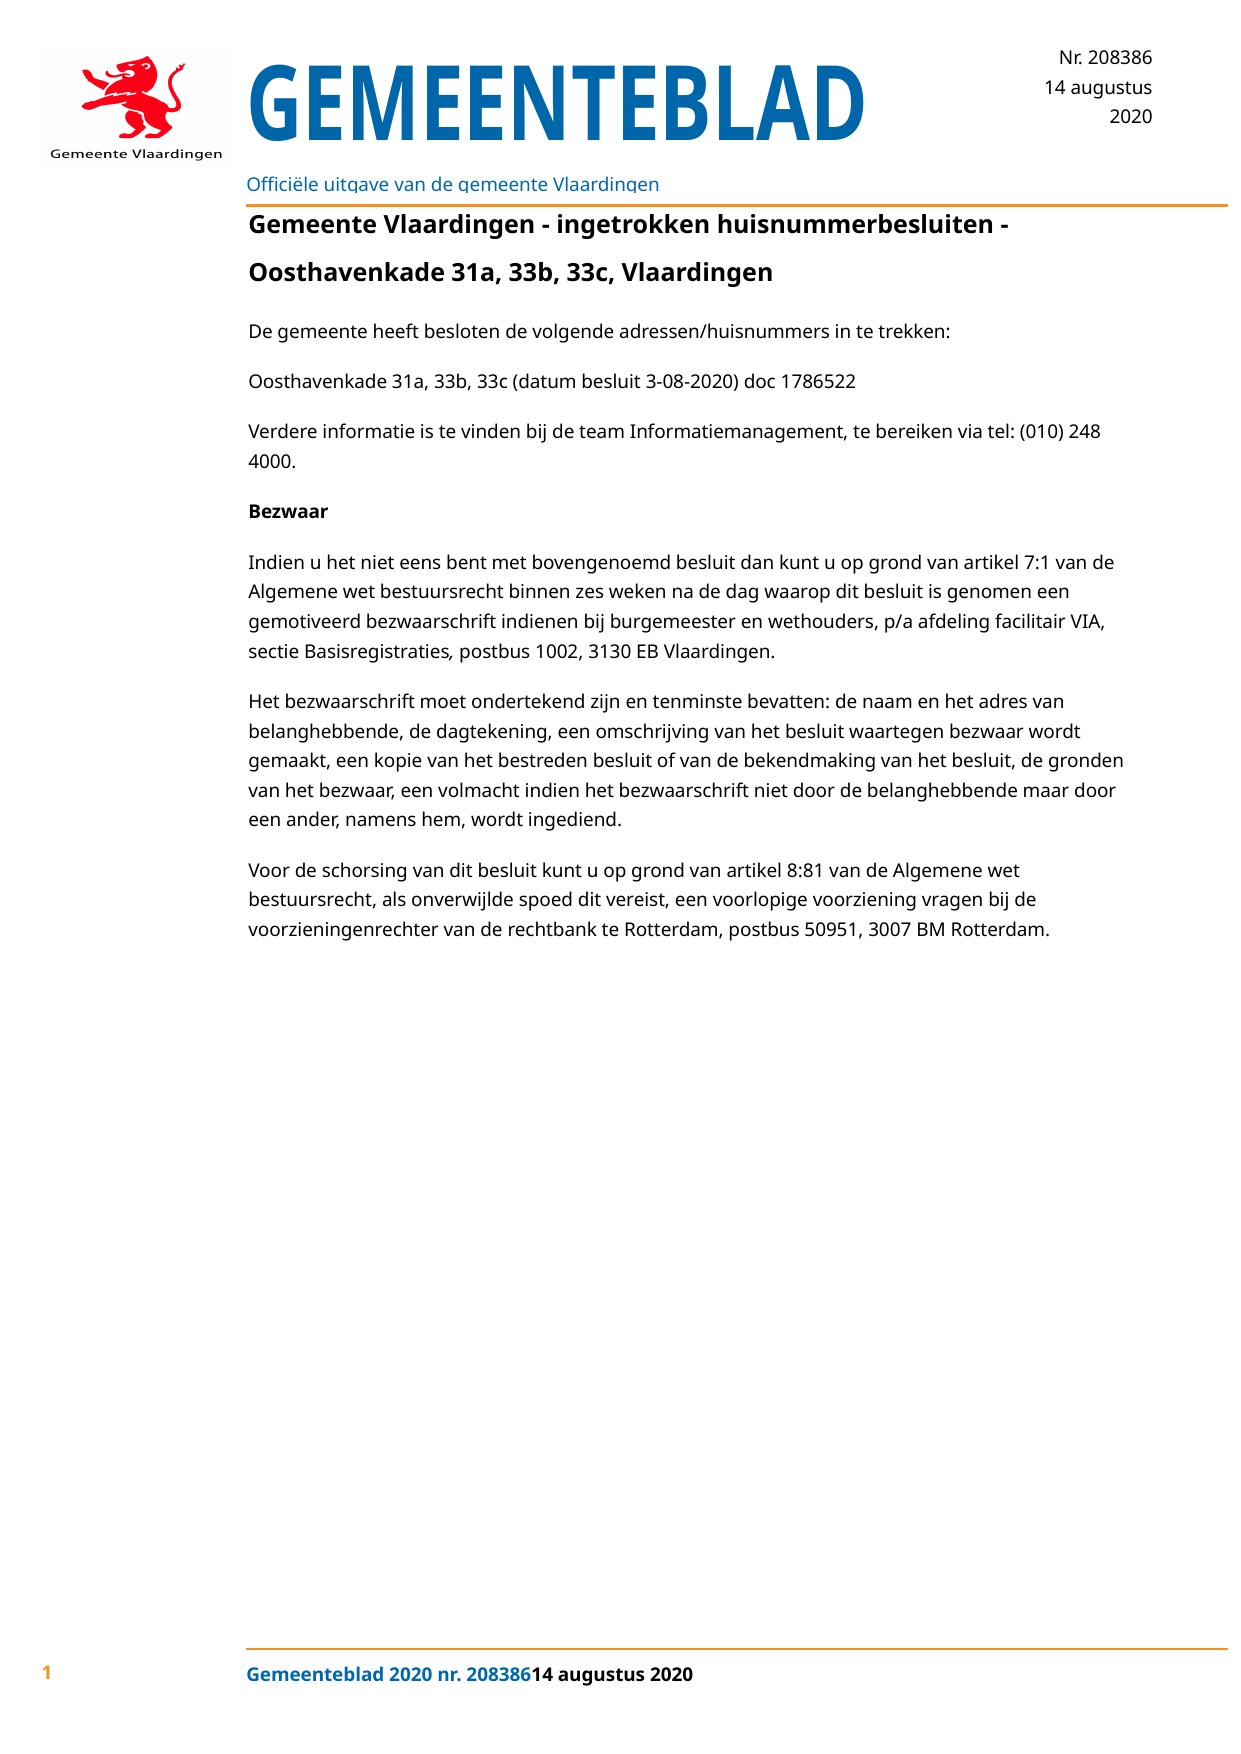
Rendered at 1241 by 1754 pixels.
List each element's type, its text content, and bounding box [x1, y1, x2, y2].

text Verdere informatie is te vinden bij de team Informatiemanagement, te bereiken via tel: (010) 248 4000. [248, 419, 1152, 474]
text Indien u het niet eens bent met bovengenoemd besluit dan kunt u op grond van artikel 7:1 van de Algemene wet bestuursrecht binnen zes weken na de dag waarop dit besluit is genomen een gemotiveerd bezwaarschrift indienen bij burgemeester en wethouders, p/a afdeling facilitair VIA, sectie Basisregistraties, postbus 1002, 3130 EB Vlaardingen. [248, 549, 1152, 664]
picture [41, 47, 231, 172]
text Bezwaar [248, 499, 1152, 524]
text Het bezwaarschrift moet ondertekend zijn en tenminste bevatten: de naam en het adres van belanghebbende, de dagtekening, een omschrijving van het besluit waartegen bezwaar wordt gemaakt, een kopie van het bestreden besluit of van de bekendmaking van het besluit, de gronden van het bezwaar, een volmacht indien het bezwaarschrift niet door de belanghebbende maar door een ander, namens hem, wordt ingediend. [248, 688, 1152, 832]
text De gemeente heeft besloten de volgende adressen/huisnummers in te trekken: [248, 318, 1152, 344]
text Voor de schorsing van dit besluit kunt u op grond van artikel 8:81 van de Algemene wet bestuursrecht, als onverwijlde spoed dit vereist, een voorlopige voorziening vragen bij de voorzieningenrechter van de rechtbank te Rotterdam, postbus 50951, 3007 BM Rotterdam. [248, 857, 1152, 942]
text Oosthavenkade 31a, 33b, 33c (datum besluit 3-08-2020) doc 1786522 [248, 368, 1152, 394]
text Gemeente Vlaardingen - ingetrokken huisnummerbesluiten - Oosthavenkade 31a, 33b, 33c, Vlaardingen [248, 207, 1152, 288]
